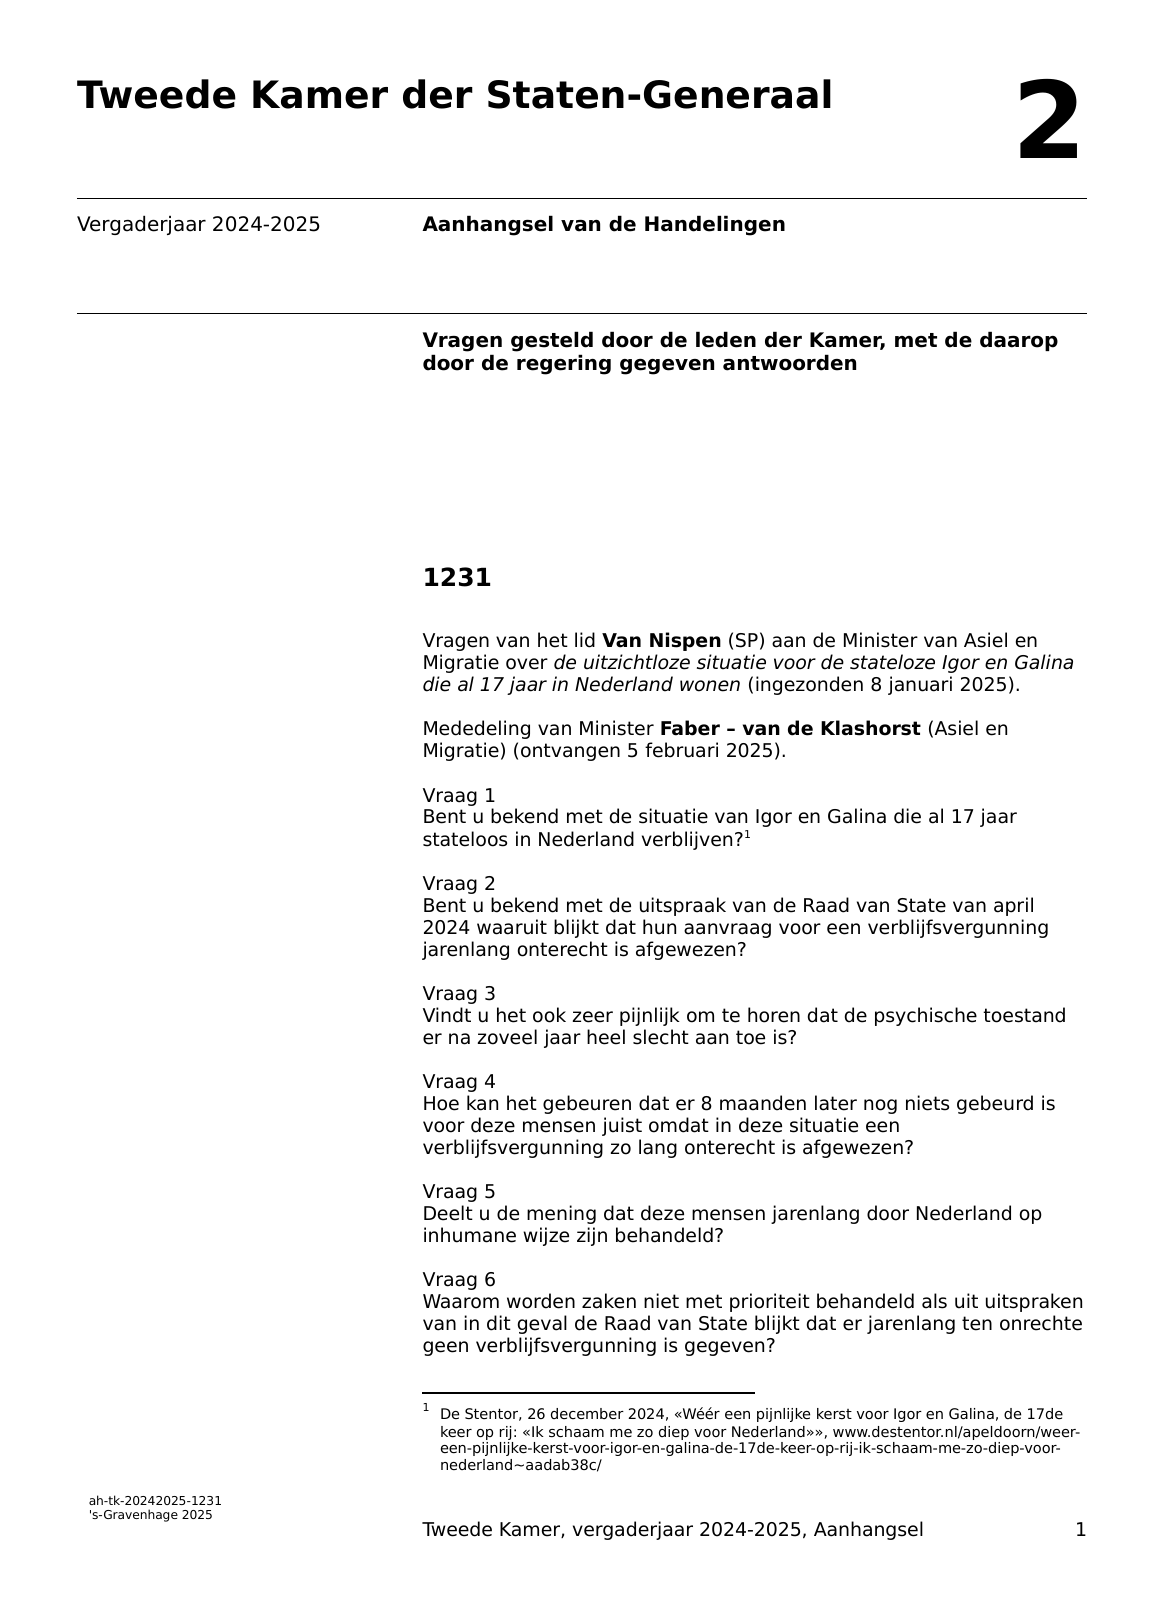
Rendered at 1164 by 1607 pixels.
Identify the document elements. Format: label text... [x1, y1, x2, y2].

text Vragen van het lid Van Nispen (SP) aan de Minister van Asiel en Migratie over de uitzichtloze situatie voor de stateloze Igor en Galina die al 17 jaar in Nederland wonen (ingezonden 8 januari 2025). [422, 630, 1087, 696]
text Vindt u het ook zeer pijnlijk om te horen dat de psychische toestand er na zoveel jaar heel slecht aan toe is? [422, 1005, 1087, 1049]
text Bent u bekend met de uitspraak van de Raad van State van april 2024 waaruit blijkt dat hun aanvraag voor een verblijfsvergunning jarenlang onterecht is afgewezen? [422, 894, 1087, 961]
table_cell Aanhangsel van de Handelingen [422, 199, 1087, 313]
text Mededeling van Minister Faber – van de Klashorst (Asiel en Migratie) (ontvangen 5 februari 2025). [422, 718, 1087, 762]
table_header 2 [886, 59, 1087, 198]
text Hoe kan het gebeuren dat er 8 maanden later nog niets gebeurd is voor deze mensen juist omdat in deze situatie een verblijfsvergunning zo lang onterecht is afgewezen? [422, 1093, 1087, 1159]
text Vraag 1 [422, 784, 1087, 806]
text Vraag 2 [422, 873, 1087, 894]
text Bent u bekend met de situatie van Igor en Galina die al 17 jaar stateloos in Nederland verblijven? [422, 806, 1087, 850]
table_cell [77, 314, 422, 375]
text De Stentor, 26 december 2024, «Wéér een pijnlijke kerst voor Igor en Galina, de 17de keer op rij: «Ik schaam me zo diep voor Nederland»», www.destentor.nl/apeldoorn/weer-een-pijnlijke-kerst-voor-igor-en-galina-de-17de-keer-op-rij-ik-schaam-me-zo-diep-voor-nederland~aadab38c/ [422, 1402, 1087, 1474]
table_cell Vragen gesteld door de leden der Kamer, met de daarop door de regering gegeven antwoorden [422, 314, 1087, 375]
text 's-Gravenhage 2025 [88, 1508, 323, 1522]
text Vraag 6 [422, 1269, 1087, 1291]
text Vraag 4 [422, 1071, 1087, 1093]
text 1231 [422, 563, 1087, 592]
text Waarom worden zaken niet met prioriteit behandeld als uit uitspraken van in dit geval de Raad van State blijkt dat er jarenlang ten onrechte geen verblijfsvergunning is gegeven? [422, 1291, 1087, 1357]
text ah-tk-20242025-1231 [88, 1494, 323, 1508]
text Vraag 3 [422, 983, 1087, 1005]
table_cell Vergaderjaar 2024-2025 [77, 199, 422, 313]
text Vraag 5 [422, 1181, 1087, 1203]
table_header Tweede Kamer der Staten-Generaal [77, 59, 886, 198]
text Deelt u de mening dat deze mensen jarenlang door Nederland op inhumane wijze zijn behandeld? [422, 1203, 1087, 1247]
